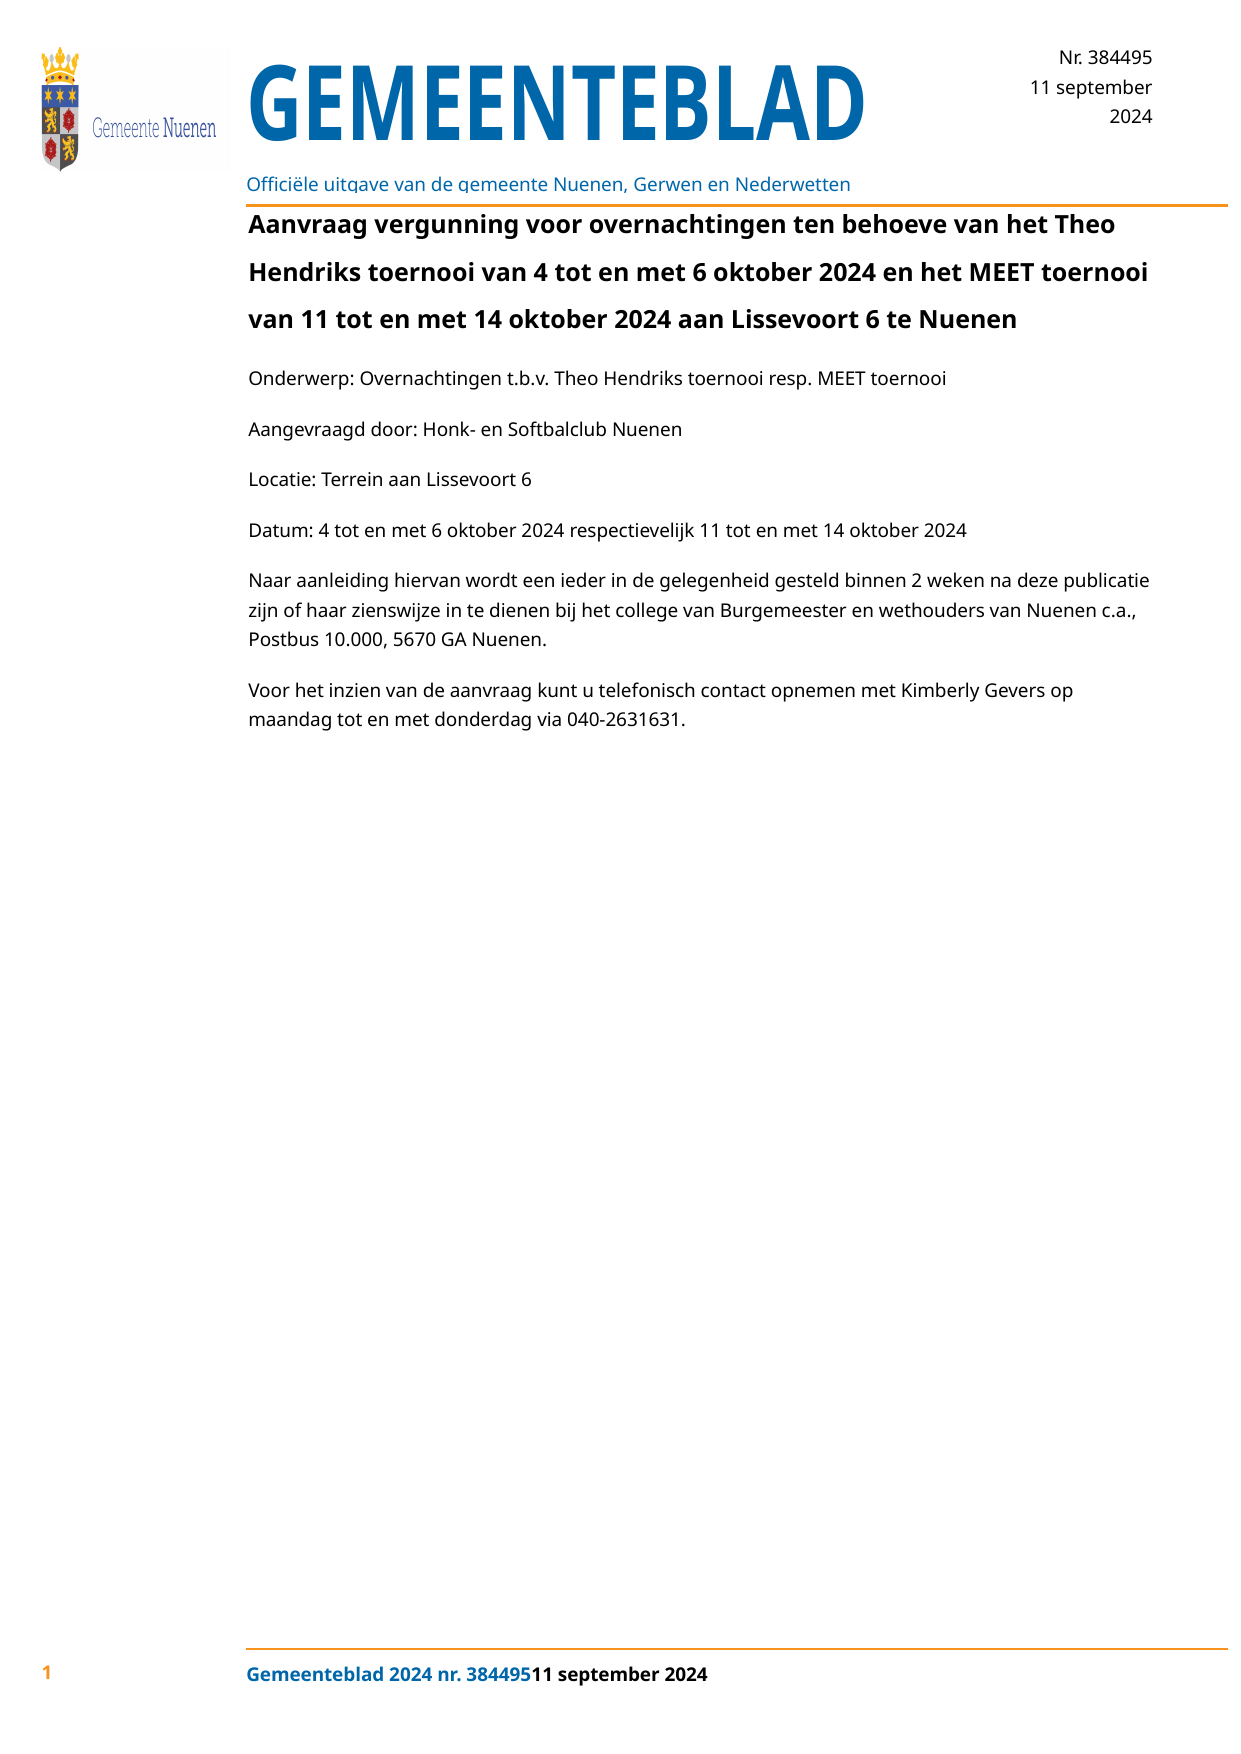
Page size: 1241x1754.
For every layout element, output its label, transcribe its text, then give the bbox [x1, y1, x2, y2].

text Naar aanleiding hiervan wordt een ieder in de gelegenheid gesteld binnen 2 weken na deze publicatie zijn of haar zienswijze in te dienen bij het college van Burgemeester en wethouders van Nuenen c.a., Postbus 10.000, 5670 GA Nuenen. [248, 567, 1152, 652]
text Locatie: Terrein aan Lissevoort 6 [248, 466, 1152, 492]
text Aangevraagd door: Honk- en Softbalclub Nuenen [248, 416, 1152, 442]
text Voor het inzien van de aanvraag kunt u telefonisch contact opnemen met Kimberly Gevers op maandag tot en met donderdag via 040-2631631. [248, 677, 1152, 732]
text Datum: 4 tot en met 6 oktober 2024 respectievelijk 11 tot en met 14 oktober 2024 [248, 517, 1152, 542]
text Aanvraag vergunning voor overnachtingen ten behoeve van het Theo Hendriks toernooi van 4 tot en met 6 oktober 2024 en het MEET toernooi van 11 tot en met 14 oktober 2024 aan Lissevoort 6 te Nuenen [248, 207, 1152, 336]
text Onderwerp: Overnachtingen t.b.v. Theo Hendriks toernooi resp. MEET toernooi [248, 366, 1152, 391]
picture [41, 47, 231, 172]
